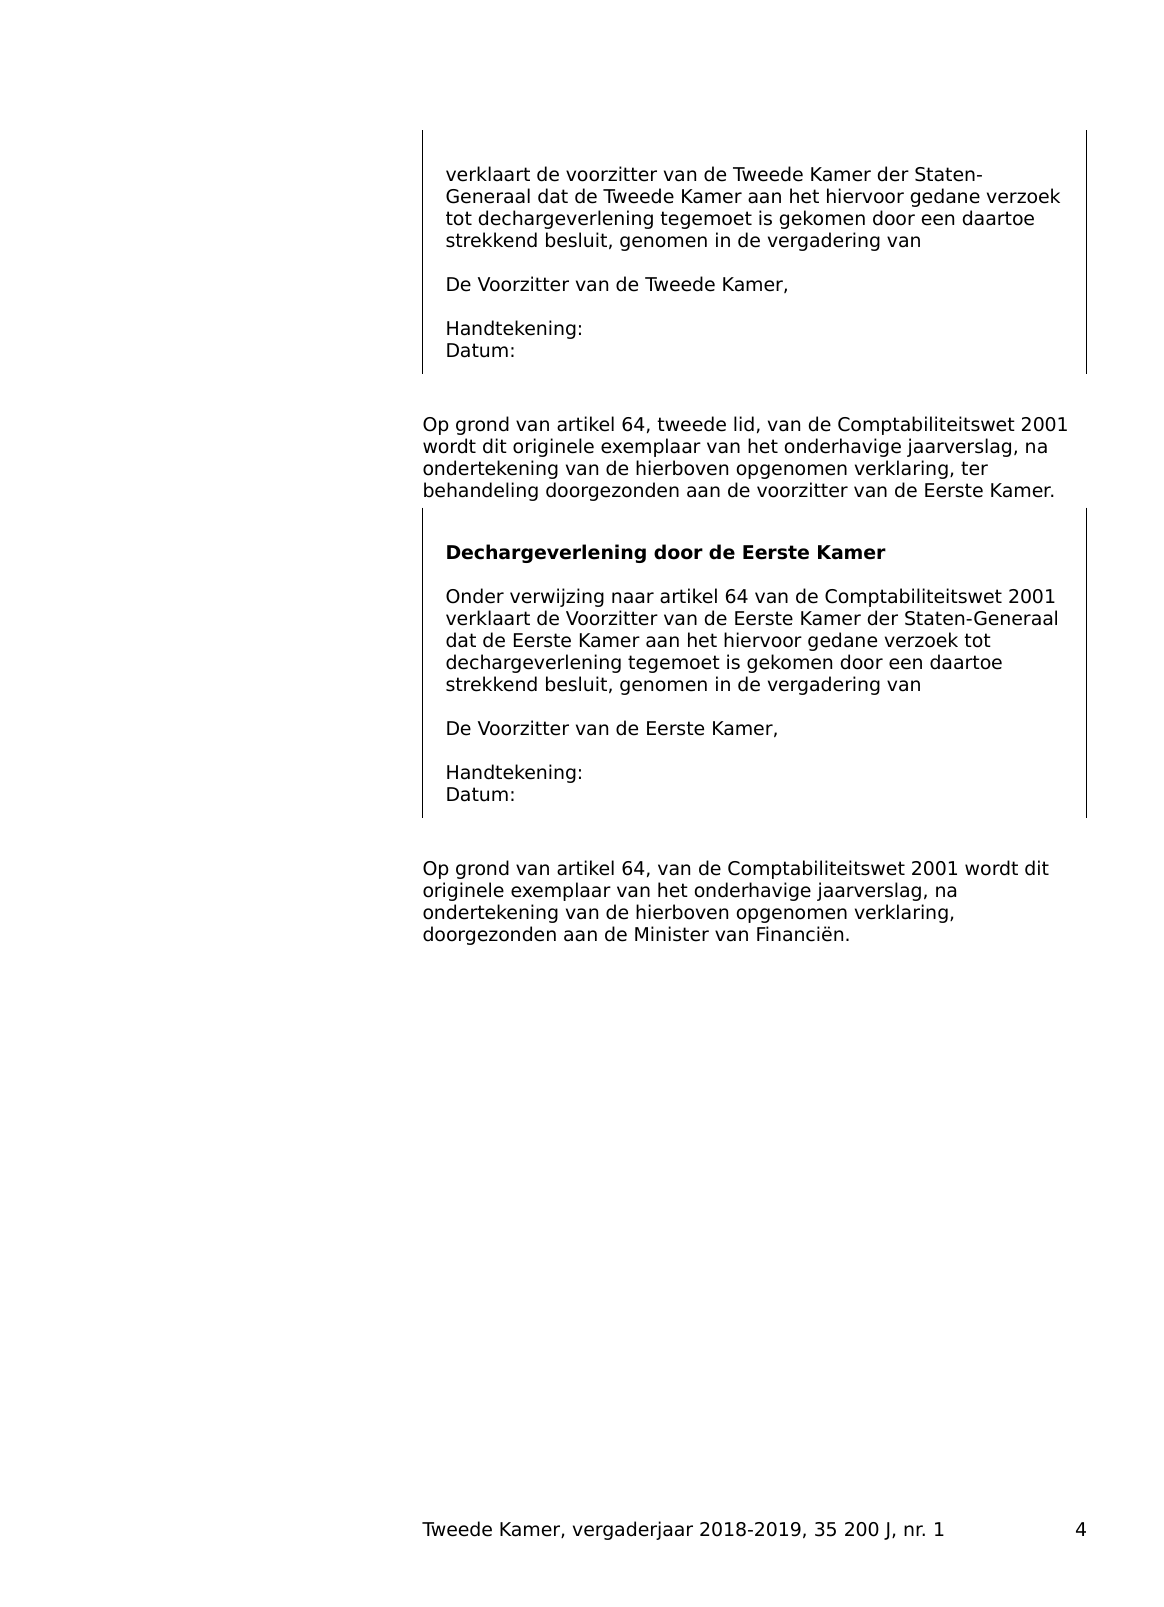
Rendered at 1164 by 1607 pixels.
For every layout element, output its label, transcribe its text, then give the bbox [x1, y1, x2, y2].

text Op grond van artikel 64, van de Comptabiliteitswet 2001 wordt dit originele exemplaar van het onderhavige jaarverslag, na ondertekening van de hierboven opgenomen verklaring, doorgezonden aan de Minister van Financiën. [422, 858, 1087, 946]
text Op grond van artikel 64, tweede lid, van de Comptabiliteitswet 2001 wordt dit originele exemplaar van het onderhavige jaarverslag, na ondertekening van de hierboven opgenomen verklaring, ter behandeling doorgezonden aan de voorzitter van de Eerste Kamer. [422, 414, 1087, 502]
table_header verklaart de voorzitter van de Tweede Kamer der Staten-Generaal dat de Tweede Kamer aan het hiervoor gedane verzoek tot dechargeverlening tegemoet is gekomen door een daartoe strekkend besluit, genomen in de vergadering van De Voorzitter van de Tweede Kamer, Handtekening: Datum: [423, 130, 1086, 374]
table_header Dechargeverlening door de Eerste Kamer Onder verwijzing naar artikel 64 van de Comptabiliteitswet 2001 verklaart de Voorzitter van de Eerste Kamer der Staten-Generaal dat de Eerste Kamer aan het hiervoor gedane verzoek tot dechargeverlening tegemoet is gekomen door een daartoe strekkend besluit, genomen in de vergadering van De Voorzitter van de Eerste Kamer, Handtekening: Datum: [423, 508, 1086, 818]
